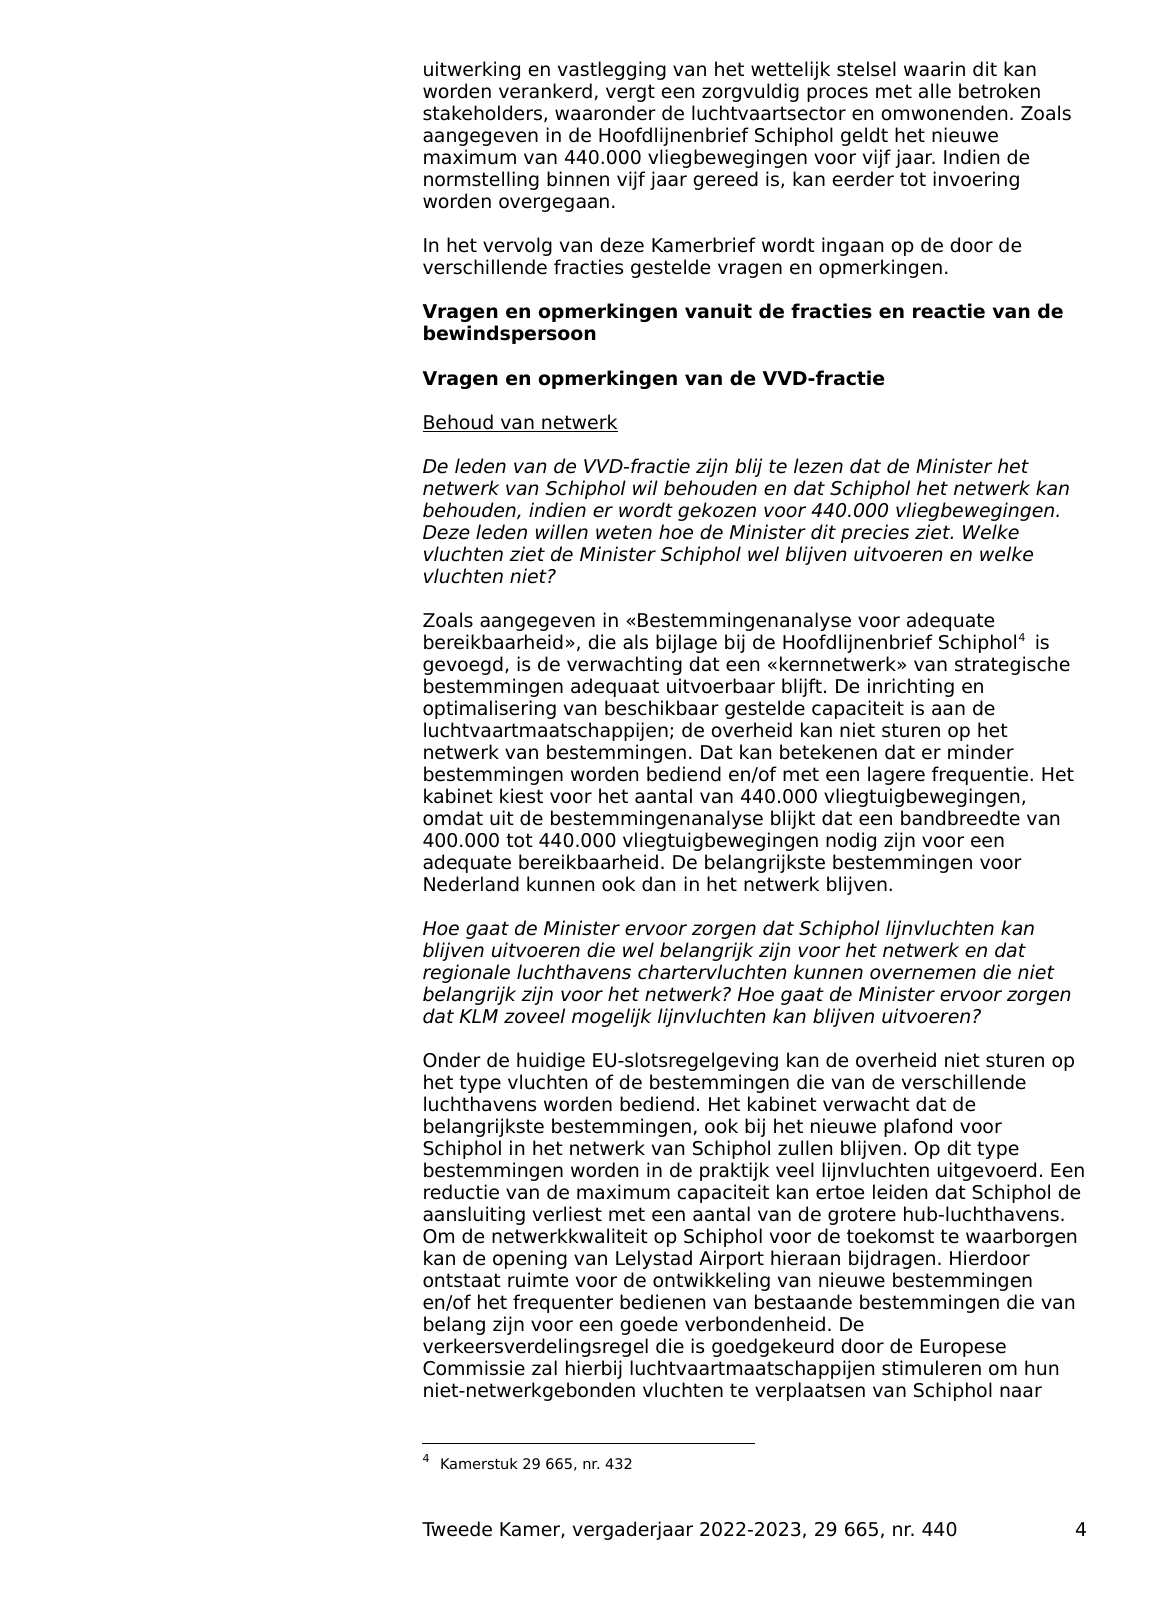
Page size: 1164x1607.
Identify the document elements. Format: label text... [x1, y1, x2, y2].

text De leden van de VVD-fractie zijn blij te lezen dat de Minister het netwerk van Schiphol wil behouden en dat Schiphol het netwerk kan behouden, indien er wordt gekozen voor 440.000 vliegbewegingen. Deze leden willen weten hoe de Minister dit precies ziet. Welke vluchten ziet de Minister Schiphol wel blijven uitvoeren en welke vluchten niet? [422, 456, 1087, 588]
text In het vervolg van deze Kamerbrief wordt ingaan op de door de verschillende fracties gestelde vragen en opmerkingen. [422, 235, 1087, 279]
text Kamerstuk 29 665, nr. 432 [422, 1452, 1087, 1474]
subtitle Vragen en opmerkingen van de VVD-fractie [422, 367, 1087, 389]
text Zoals aangegeven in «Bestemmingenanalyse voor adequate bereikbaarheid», die als bijlage bij de Hoofdlijnenbrief Schiphol is gevoegd, is de verwachting dat een «kernnetwerk» van strategische bestemmingen adequaat uitvoerbaar blijft. De inrichting en optimalisering van beschikbaar gestelde capaciteit is aan de luchtvaartmaatschappijen; de overheid kan niet sturen op het netwerk van bestemmingen. Dat kan betekenen dat er minder bestemmingen worden bediend en/of met een lagere frequentie. Het kabinet kiest voor het aantal van 440.000 vliegtuigbewegingen, omdat uit de bestemmingenanalyse blijkt dat een bandbreedte van 400.000 tot 440.000 vliegtuigbewegingen nodig zijn voor een adequate bereikbaarheid. De belangrijkste bestemmingen voor Nederland kunnen ook dan in het netwerk blijven. [422, 610, 1087, 896]
subtitle Behoud van netwerk [422, 412, 1087, 433]
text Om de netwerkkwaliteit op Schiphol voor de toekomst te waarborgen kan de opening van Lelystad Airport hieraan bijdragen. Hierdoor ontstaat ruimte voor de ontwikkeling van nieuwe bestemmingen en/of het frequenter bedienen van bestaande bestemmingen die van belang zijn voor een goede verbondenheid. De verkeersverdelingsregel die is goedgekeurd door de Europese Commissie zal hierbij luchtvaartmaatschappijen stimuleren om hun niet-netwerkgebonden vluchten te verplaatsen van Schiphol naar [422, 1226, 1087, 1401]
subtitle Vragen en opmerkingen vanuit de fracties en reactie van de bewindspersoon [422, 301, 1087, 345]
text uitwerking en vastlegging van het wettelijk stelsel waarin dit kan worden verankerd, vergt een zorgvuldig proces met alle betroken stakeholders, waaronder de luchtvaartsector en omwonenden. Zoals aangegeven in de Hoofdlijnenbrief Schiphol geldt het nieuwe maximum van 440.000 vliegbewegingen voor vijf jaar. Indien de normstelling binnen vijf jaar gereed is, kan eerder tot invoering worden overgegaan. [422, 59, 1087, 213]
text Onder de huidige EU-slotsregelgeving kan de overheid niet sturen op het type vluchten of de bestemmingen die van de verschillende luchthavens worden bediend. Het kabinet verwacht dat de belangrijkste bestemmingen, ook bij het nieuwe plafond voor Schiphol in het netwerk van Schiphol zullen blijven. Op dit type bestemmingen worden in de praktijk veel lijnvluchten uitgevoerd. Een reductie van de maximum capaciteit kan ertoe leiden dat Schiphol de aansluiting verliest met een aantal van de grotere hub-luchthavens. [422, 1050, 1087, 1226]
text Hoe gaat de Minister ervoor zorgen dat Schiphol lijnvluchten kan blijven uitvoeren die wel belangrijk zijn voor het netwerk en dat regionale luchthavens chartervluchten kunnen overnemen die niet belangrijk zijn voor het netwerk? Hoe gaat de Minister ervoor zorgen dat KLM zoveel mogelijk lijnvluchten kan blijven uitvoeren? [422, 918, 1087, 1028]
